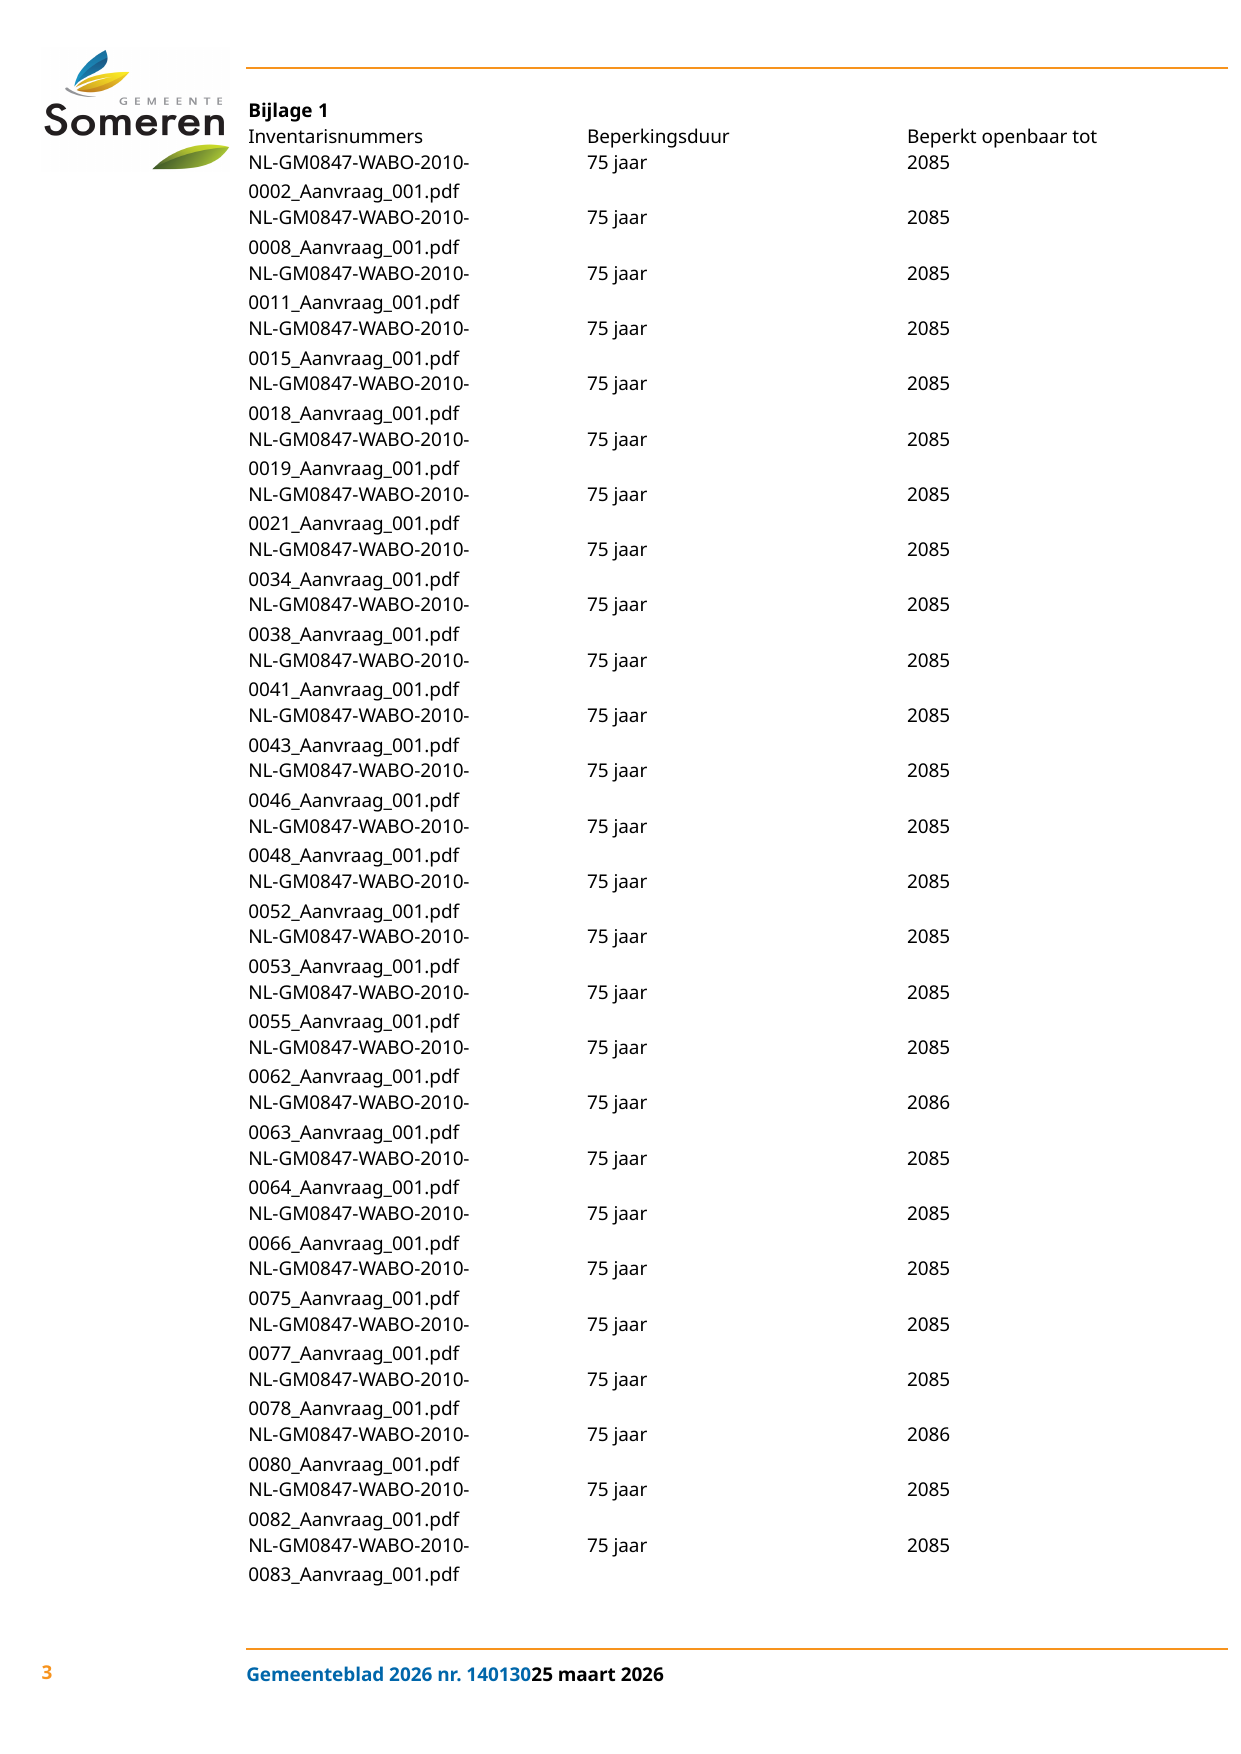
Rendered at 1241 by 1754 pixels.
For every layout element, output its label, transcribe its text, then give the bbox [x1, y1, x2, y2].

table_cell 2085 [907, 647, 1152, 702]
table_cell NL-GM0847-WABO-2010-0075_Aanvraag_001.pdf [248, 1255, 587, 1311]
text Bijlage 1 [248, 95, 1152, 123]
table_cell 2085 [907, 702, 1152, 758]
table_cell NL-GM0847-WABO-2010-0038_Aanvraag_001.pdf [248, 592, 587, 647]
table_cell NL-GM0847-WABO-2010-0078_Aanvraag_001.pdf [248, 1366, 587, 1421]
table_cell NL-GM0847-WABO-2010-0055_Aanvraag_001.pdf [248, 979, 587, 1034]
table_cell 2085 [907, 1255, 1152, 1311]
table_cell NL-GM0847-WABO-2010-0018_Aanvraag_001.pdf [248, 370, 587, 426]
table_cell 2085 [907, 979, 1152, 1034]
table_cell NL-GM0847-WABO-2010-0062_Aanvraag_001.pdf [248, 1034, 587, 1089]
table_cell 75 jaar [587, 979, 907, 1034]
table_cell 2085 [907, 315, 1152, 370]
table_cell 75 jaar [587, 149, 907, 204]
table_cell 2085 [907, 758, 1152, 813]
table_cell 75 jaar [587, 315, 907, 370]
picture [41, 47, 231, 172]
table_cell NL-GM0847-WABO-2010-0008_Aanvraag_001.pdf [248, 205, 587, 260]
table_cell 75 jaar [587, 260, 907, 315]
table_cell NL-GM0847-WABO-2010-0082_Aanvraag_001.pdf [248, 1477, 587, 1532]
table_cell 2085 [907, 1366, 1152, 1421]
table_cell NL-GM0847-WABO-2010-0043_Aanvraag_001.pdf [248, 702, 587, 758]
table_cell 75 jaar [587, 1145, 907, 1200]
table_cell 2086 [907, 1090, 1152, 1145]
table_cell NL-GM0847-WABO-2010-0052_Aanvraag_001.pdf [248, 868, 587, 923]
table_cell 2085 [907, 205, 1152, 260]
table_cell 75 jaar [587, 592, 907, 647]
table_cell 75 jaar [587, 1034, 907, 1089]
table_cell NL-GM0847-WABO-2010-0046_Aanvraag_001.pdf [248, 758, 587, 813]
table_cell 2085 [907, 1200, 1152, 1255]
table_header Beperkt openbaar tot [907, 124, 1152, 149]
table_cell NL-GM0847-WABO-2010-0015_Aanvraag_001.pdf [248, 315, 587, 370]
table_cell 2085 [907, 924, 1152, 979]
table_cell 2085 [907, 536, 1152, 592]
table_cell 75 jaar [587, 481, 907, 536]
table_cell 75 jaar [587, 1255, 907, 1311]
table_cell 75 jaar [587, 813, 907, 868]
table_cell 75 jaar [587, 868, 907, 923]
table_cell NL-GM0847-WABO-2010-0064_Aanvraag_001.pdf [248, 1145, 587, 1200]
table_header Beperkingsduur [587, 124, 907, 149]
table_cell 2085 [907, 370, 1152, 426]
table_cell 75 jaar [587, 370, 907, 426]
table_cell 2085 [907, 1532, 1152, 1587]
table_cell 2085 [907, 592, 1152, 647]
table_cell 75 jaar [587, 1090, 907, 1145]
table_cell 2085 [907, 481, 1152, 536]
table_cell 2086 [907, 1421, 1152, 1477]
table_cell 75 jaar [587, 702, 907, 758]
table_cell 75 jaar [587, 1311, 907, 1366]
table_cell 75 jaar [587, 426, 907, 481]
table_cell NL-GM0847-WABO-2010-0034_Aanvraag_001.pdf [248, 536, 587, 592]
table_cell 75 jaar [587, 1200, 907, 1255]
table_cell 2085 [907, 813, 1152, 868]
table_cell 2085 [907, 1145, 1152, 1200]
table_cell 2085 [907, 426, 1152, 481]
table_cell NL-GM0847-WABO-2010-0063_Aanvraag_001.pdf [248, 1090, 587, 1145]
table_cell 2085 [907, 1034, 1152, 1089]
table_cell 75 jaar [587, 1477, 907, 1532]
table_cell 2085 [907, 1477, 1152, 1532]
table_cell 75 jaar [587, 647, 907, 702]
table_cell 75 jaar [587, 1366, 907, 1421]
table_cell 75 jaar [587, 758, 907, 813]
table_cell NL-GM0847-WABO-2010-0077_Aanvraag_001.pdf [248, 1311, 587, 1366]
table_cell 2085 [907, 868, 1152, 923]
table_cell 75 jaar [587, 924, 907, 979]
table_cell NL-GM0847-WABO-2010-0011_Aanvraag_001.pdf [248, 260, 587, 315]
table_cell NL-GM0847-WABO-2010-0066_Aanvraag_001.pdf [248, 1200, 587, 1255]
table_cell 75 jaar [587, 536, 907, 592]
table_cell 75 jaar [587, 1421, 907, 1477]
table_header Inventarisnummers [248, 124, 587, 149]
table_cell 2085 [907, 260, 1152, 315]
table_cell 75 jaar [587, 1532, 907, 1587]
table_cell NL-GM0847-WABO-2010-0048_Aanvraag_001.pdf [248, 813, 587, 868]
table_cell NL-GM0847-WABO-2010-0041_Aanvraag_001.pdf [248, 647, 587, 702]
table_cell NL-GM0847-WABO-2010-0080_Aanvraag_001.pdf [248, 1421, 587, 1477]
table_cell NL-GM0847-WABO-2010-0083_Aanvraag_001.pdf [248, 1532, 587, 1587]
table_cell 2085 [907, 1311, 1152, 1366]
table_cell NL-GM0847-WABO-2010-0019_Aanvraag_001.pdf [248, 426, 587, 481]
table_cell NL-GM0847-WABO-2010-0053_Aanvraag_001.pdf [248, 924, 587, 979]
table_cell 75 jaar [587, 205, 907, 260]
table_cell NL-GM0847-WABO-2010-0021_Aanvraag_001.pdf [248, 481, 587, 536]
table_cell 2085 [907, 149, 1152, 204]
table_cell NL-GM0847-WABO-2010-0002_Aanvraag_001.pdf [248, 149, 587, 204]
